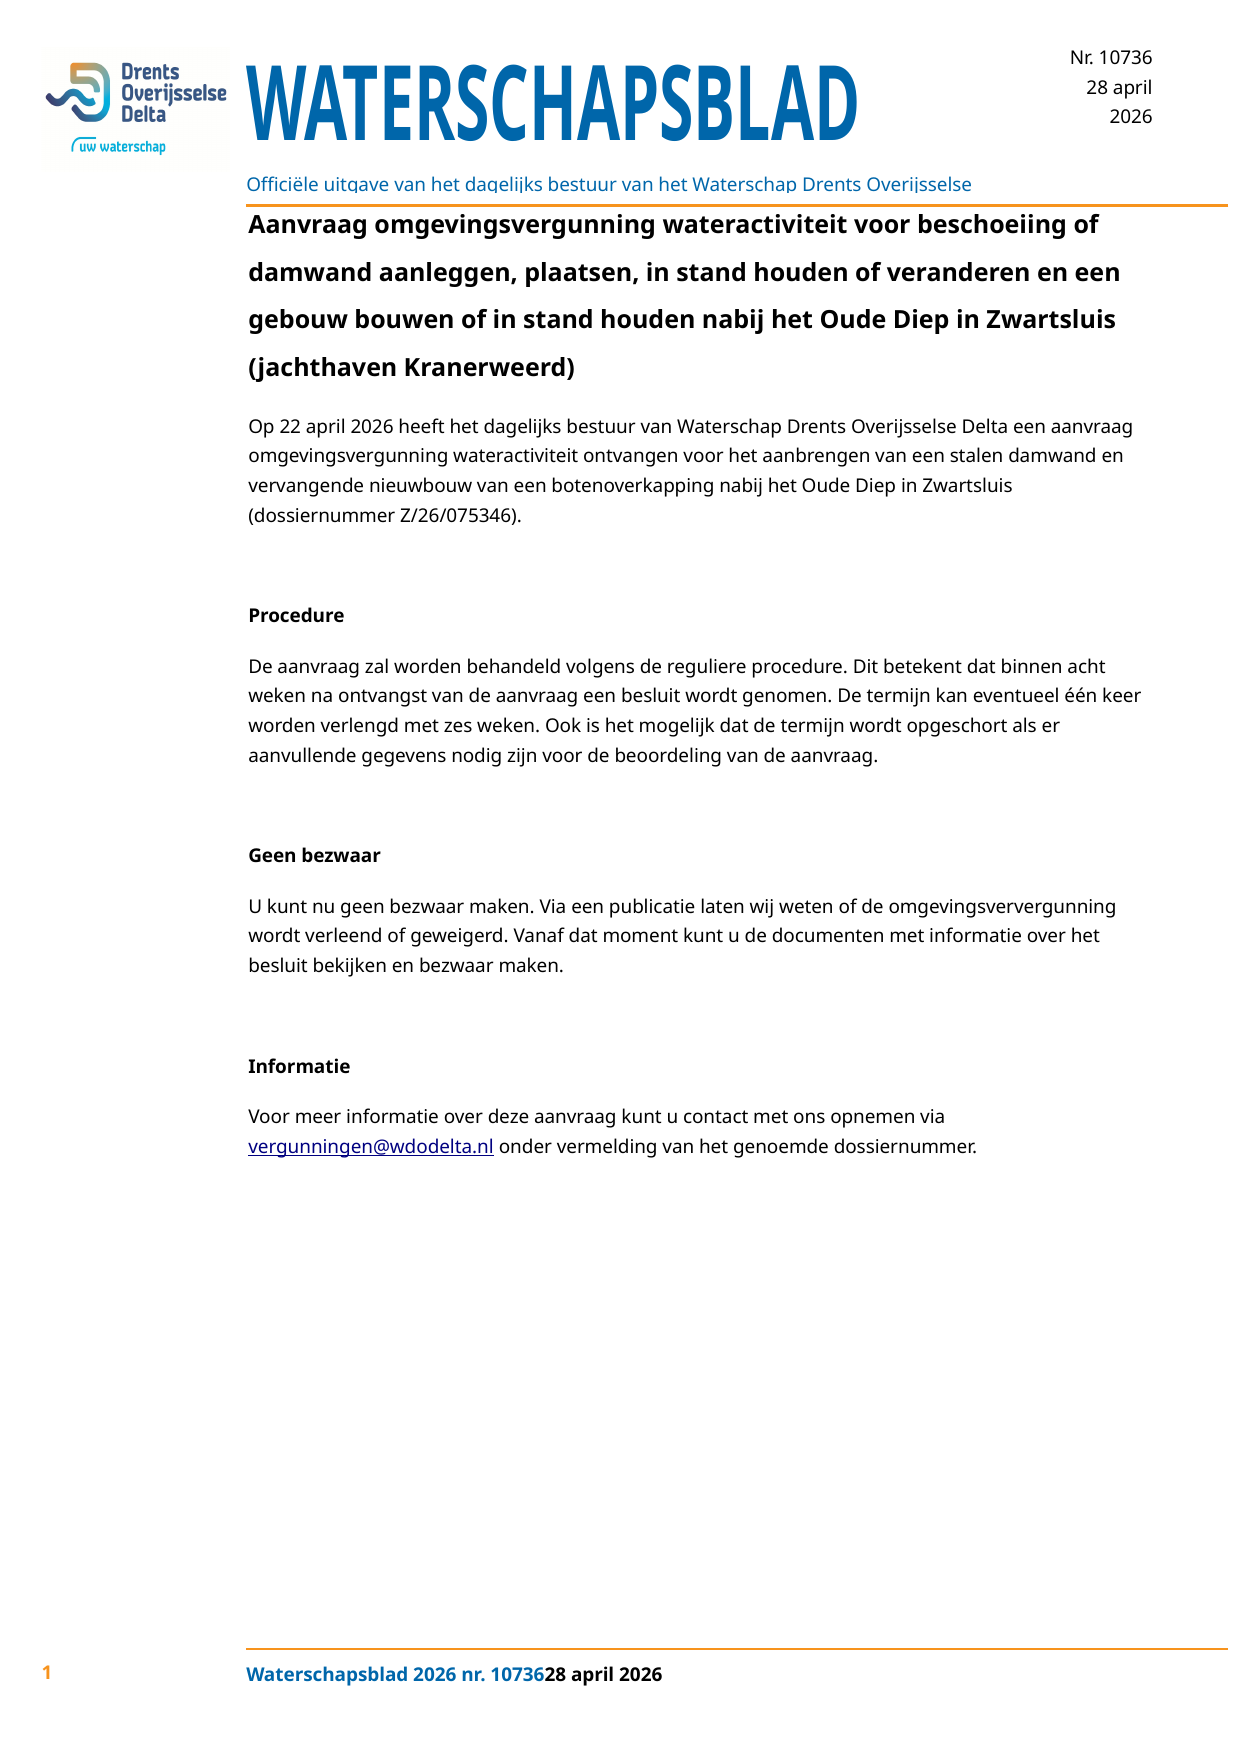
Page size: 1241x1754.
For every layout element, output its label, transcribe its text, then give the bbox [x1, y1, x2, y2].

text Informatie [248, 1053, 1152, 1079]
text U kunt nu geen bezwaar maken. Via een publicatie laten wij weten of de omgevingsververgunning wordt verleend of geweigerd. Vanaf dat moment kunt u de documenten met informatie over het besluit bekijken en bezwaar maken. [248, 893, 1152, 978]
text Geen bezwaar [248, 843, 1152, 868]
text Voor meer informatie over deze aanvraag kunt u contact met ons opnemen via vergunningen@wdodelta.nl onder vermelding van het genoemde dossiernummer. [248, 1103, 1152, 1159]
text Op 22 april 2026 heeft het dagelijks bestuur van Waterschap Drents Overijsselse Delta een aanvraag omgevingsvergunning wateractiviteit ontvangen voor het aanbrengen van een stalen damwand en vervangende nieuwbouw van een botenoverkapping nabij het Oude Diep in Zwartsluis (dossiernummer Z/26/075346). [248, 413, 1152, 528]
text Aanvraag omgevingsvergunning wateractiviteit voor beschoeiing of damwand aanleggen, plaatsen, in stand houden of veranderen en een gebouw bouwen of in stand houden nabij het Oude Diep in Zwartsluis (jachthaven Kranerweerd) [248, 207, 1152, 384]
text De aanvraag zal worden behandeld volgens de reguliere procedure. Dit betekent dat binnen acht weken na ontvangst van de aanvraag een besluit wordt genomen. De termijn kan eventueel één keer worden verlengd met zes weken. Ook is het mogelijk dat de termijn wordt opgeschort als er aanvullende gegevens nodig zijn voor de beoordeling van de aanvraag. [248, 653, 1152, 768]
picture [41, 47, 231, 172]
text Procedure [248, 603, 1152, 628]
